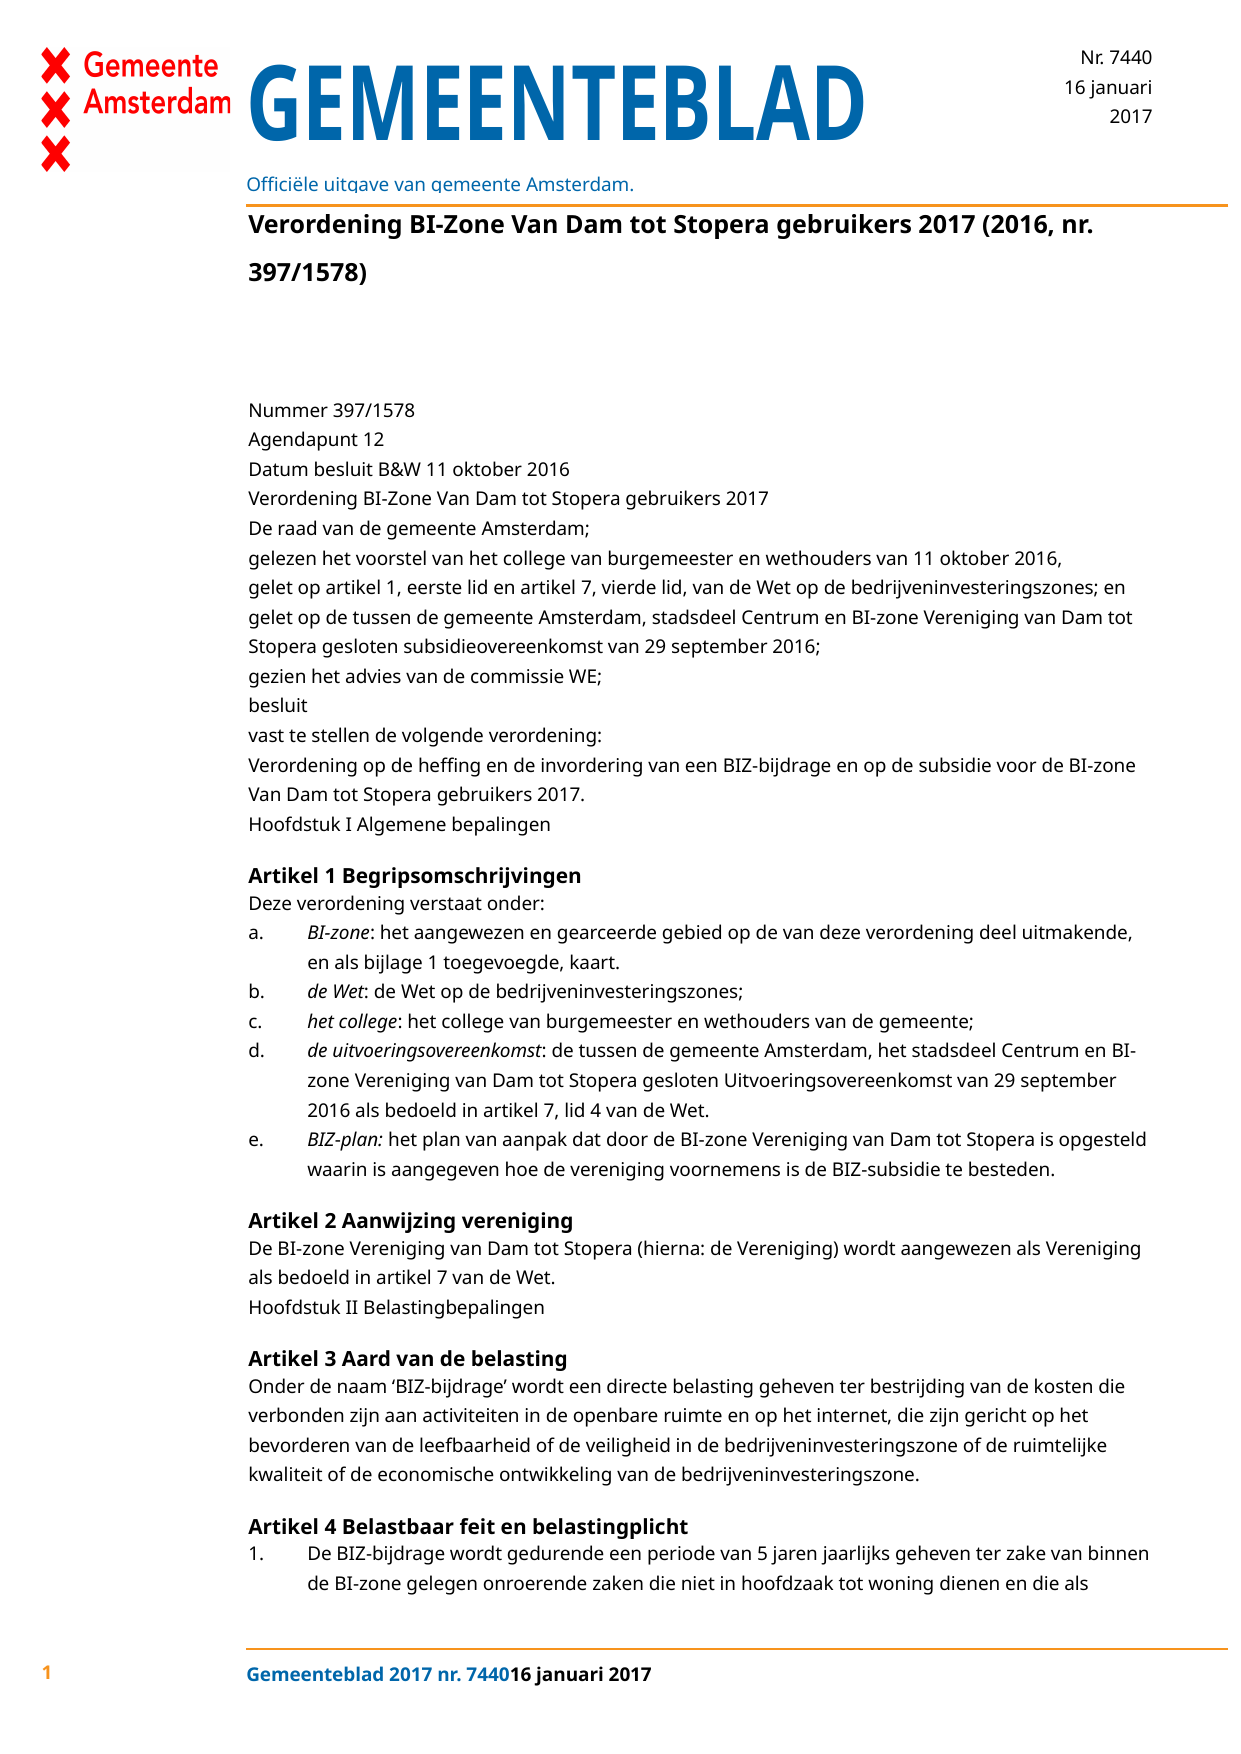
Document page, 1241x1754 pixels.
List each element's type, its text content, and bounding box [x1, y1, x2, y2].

text Artikel 3 Aard van de belasting [248, 1344, 1152, 1373]
text De BI-zone Vereniging van Dam tot Stopera (hierna: de Vereniging) wordt aangewezen als Vereniging als bedoeld in artikel 7 van de Wet. [248, 1235, 1152, 1290]
text Datum besluit B&W 11 oktober 2016 [248, 456, 1152, 482]
text vast te stellen de volgende verordening: [248, 722, 1152, 748]
text Verordening op de heffing en de invordering van een BIZ-bijdrage en op de subsidie voor de BI-zone Van Dam tot Stopera gebruikers 2017. [248, 752, 1152, 807]
text Deze verordening verstaat onder: [248, 890, 1152, 916]
text gelet op artikel 1, eerste lid en artikel 7, vierde lid, van de Wet op de bedrijveninvesteringszones; en [248, 574, 1152, 600]
text gezien het advies van de commissie WE; [248, 663, 1152, 689]
list het college: het college van burgemeester en wethouders van de gemeente; [248, 1008, 1152, 1034]
text gelezen het voorstel van het college van burgemeester en wethouders van 11 oktober 2016, [248, 545, 1152, 570]
list De BIZ-bijdrage wordt gedurende een periode van 5 jaren jaarlijks geheven ter zake van binnen de BI-zone gelegen onroerende zaken die niet in hoofdzaak tot woning dienen en die als [248, 1541, 1152, 1596]
text Artikel 1 Begripsomschrijvingen [248, 861, 1152, 890]
text Agendapunt 12 [248, 426, 1152, 452]
list de Wet: de Wet op de bedrijveninvesteringszones; [248, 978, 1152, 1004]
text Artikel 2 Aanwijzing vereniging [248, 1206, 1152, 1235]
text Onder de naam ‘BIZ-bijdrage’ wordt een directe belasting geheven ter bestrijding van de kosten die verbonden zijn aan activiteiten in de openbare ruimte en op het internet, die zijn gericht op het bevorderen van de leefbaarheid of de veiligheid in de bedrijveninvesteringszone of de ruimtelijke kwaliteit of de economische ontwikkeling van de bedrijveninvesteringszone. [248, 1373, 1152, 1487]
picture [41, 47, 231, 172]
text Nummer 397/1578 [248, 397, 1152, 422]
text besluit [248, 693, 1152, 718]
text Hoofdstuk II Belastingbepalingen [248, 1294, 1152, 1320]
text Verordening BI-Zone Van Dam tot Stopera gebruikers 2017 [248, 486, 1152, 511]
list de uitvoeringsovereenkomst: de tussen de gemeente Amsterdam, het stadsdeel Centrum en BI-zone Vereniging van Dam tot Stopera gesloten Uitvoeringsovereenkomst van 29 september 2016 als bedoeld in artikel 7, lid 4 van de Wet. [248, 1038, 1152, 1123]
text gelet op de tussen de gemeente Amsterdam, stadsdeel Centrum en BI-zone Vereniging van Dam tot Stopera gesloten subsidieovereenkomst van 29 september 2016; [248, 604, 1152, 659]
list BI-zone: het aangewezen en gearceerde gebied op de van deze verordening deel uitmakende, en als bijlage 1 toegevoegde, kaart. [248, 919, 1152, 975]
list BIZ-plan: het plan van aanpak dat door de BI-zone Vereniging van Dam tot Stopera is opgesteld waarin is aangegeven hoe de vereniging voornemens is de BIZ-subsidie te besteden. [248, 1126, 1152, 1182]
text Hoofdstuk I Algemene bepalingen [248, 811, 1152, 837]
text Artikel 4 Belastbaar feit en belastingplicht [248, 1512, 1152, 1541]
text Verordening BI-Zone Van Dam tot Stopera gebruikers 2017 (2016, nr. 397/1578) [248, 207, 1152, 288]
text De raad van de gemeente Amsterdam; [248, 515, 1152, 541]
